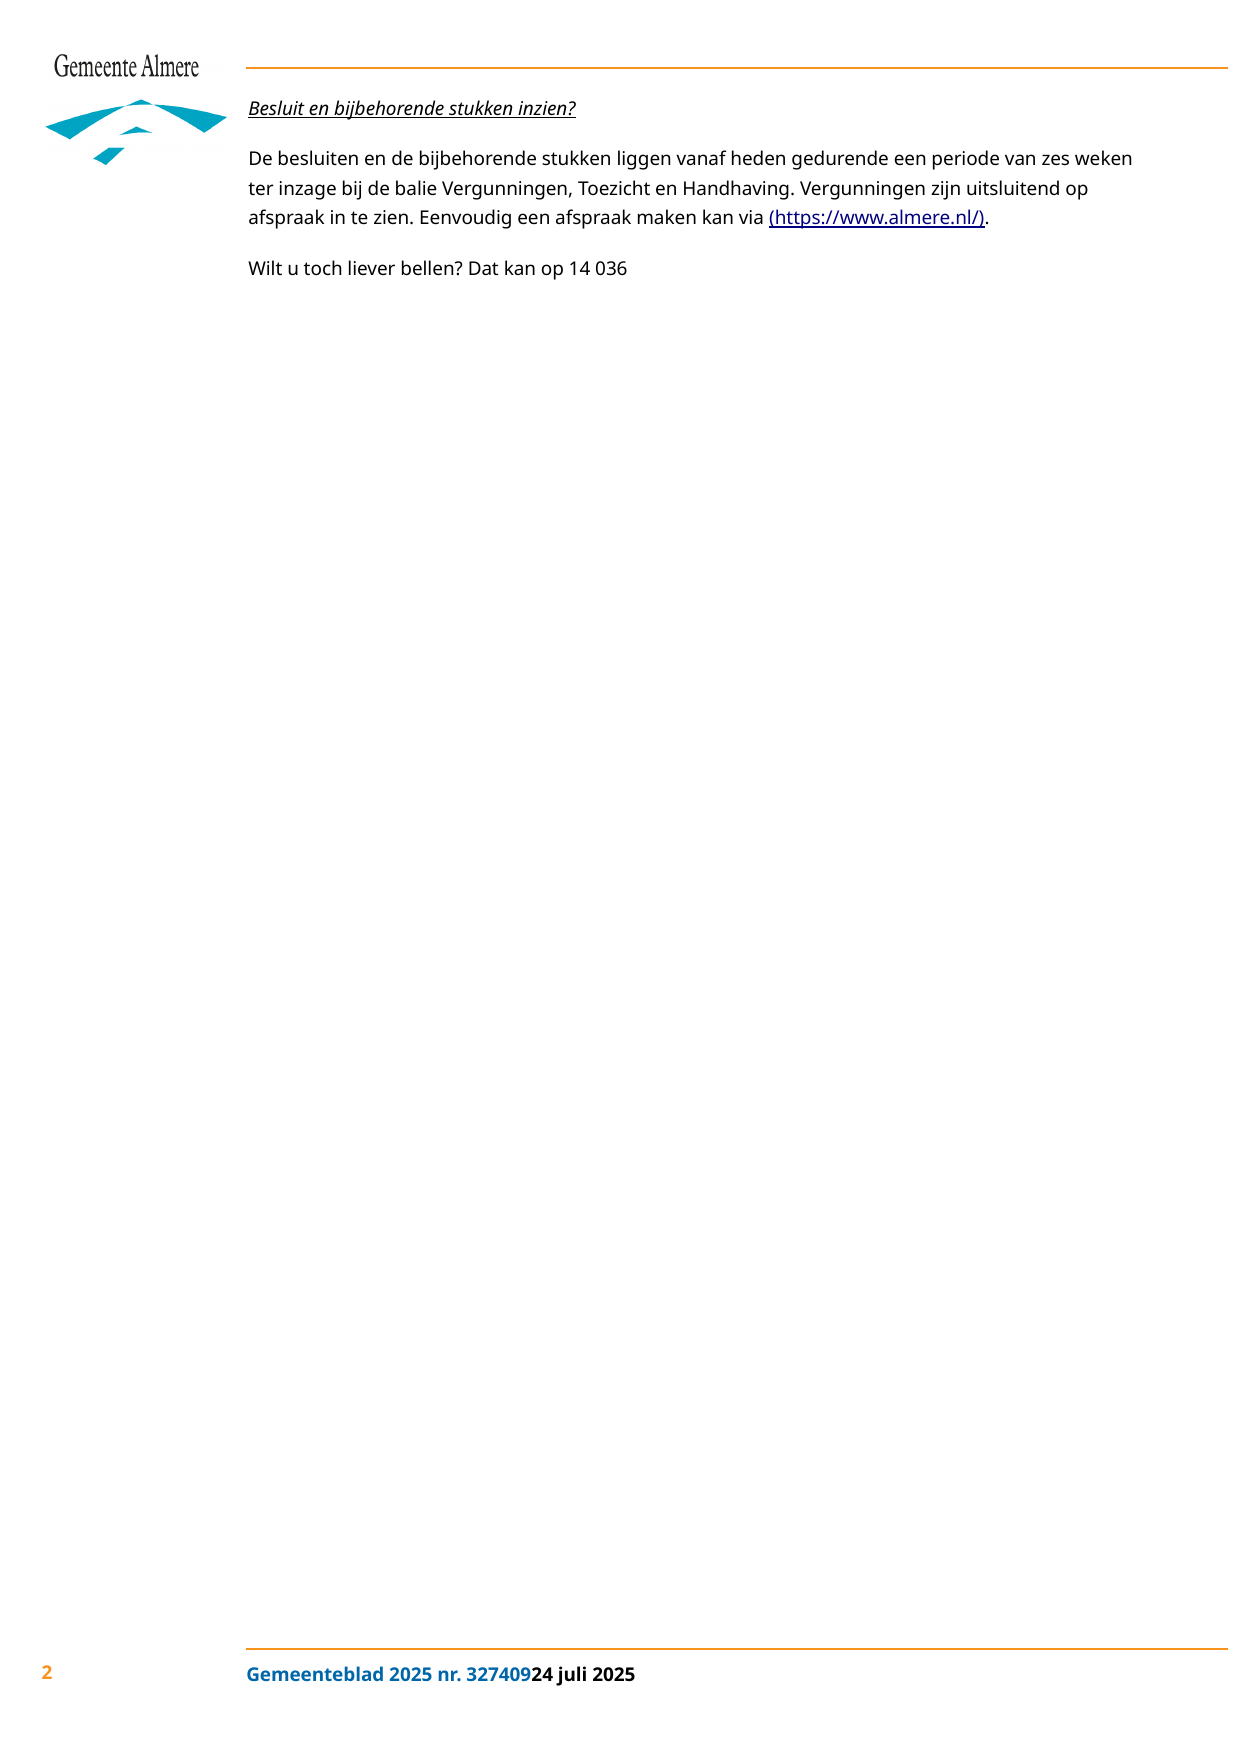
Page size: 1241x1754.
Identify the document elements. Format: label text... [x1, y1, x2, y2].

text De besluiten en de bijbehorende stukken liggen vanaf heden gedurende een periode van zes weken ter inzage bij de balie Vergunningen, Toezicht en Handhaving. Vergunningen zijn uitsluitend op afspraak in te zien. Eenvoudig een afspraak maken kan via (https://www.almere.nl/). [248, 145, 1152, 230]
text Wilt u toch liever bellen? Dat kan op 14 036 [248, 255, 1152, 281]
text Besluit en bijbehorende stukken inzien? [248, 95, 1152, 121]
picture [41, 47, 231, 172]
